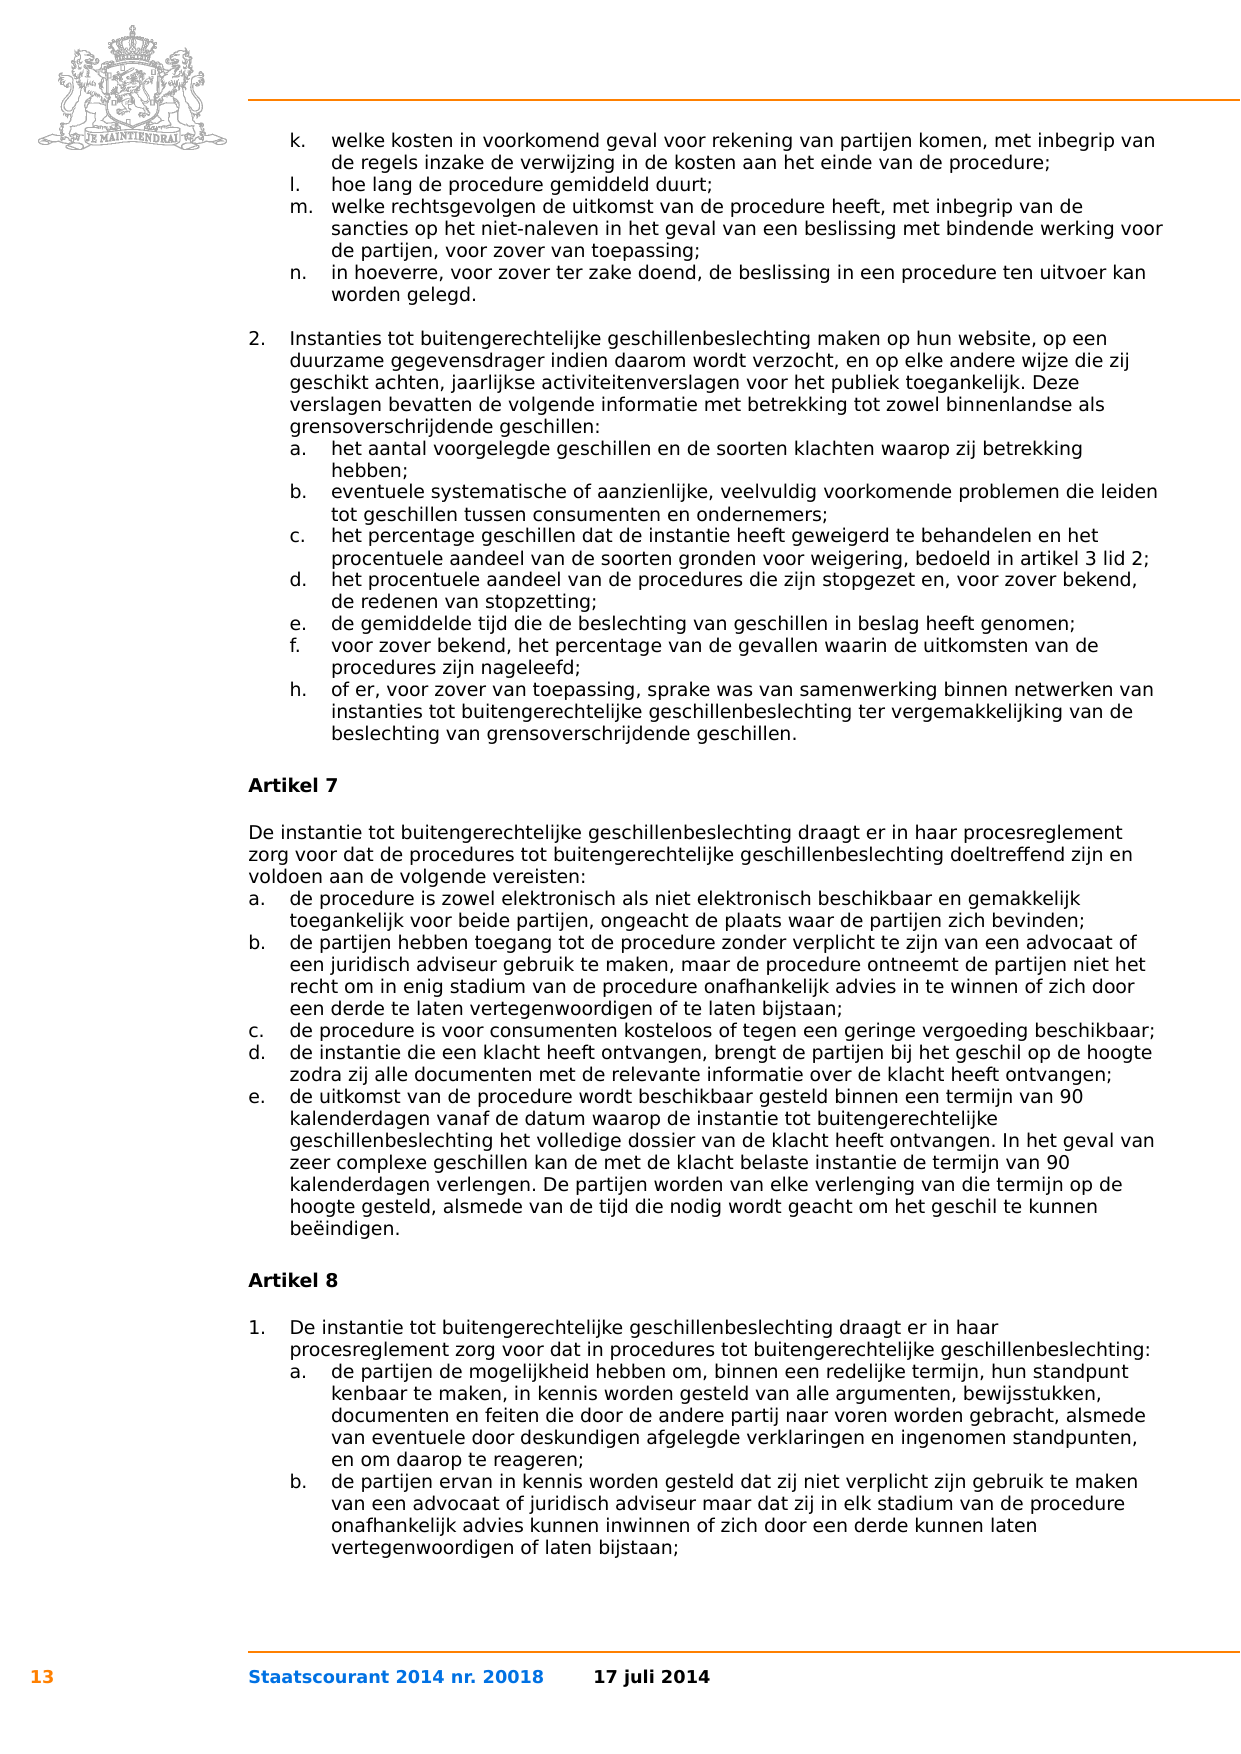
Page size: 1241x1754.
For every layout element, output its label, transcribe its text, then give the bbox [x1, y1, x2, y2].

picture [38, 25, 227, 150]
subtitle Artikel 7 [248, 775, 1163, 797]
text 1. De instantie tot buitengerechtelijke geschillenbeslechting draagt er in haar procesreglement zorg voor dat in procedures tot buitengerechtelijke geschillenbeslechting: [248, 1317, 1163, 1361]
text k. welke kosten in voorkomend geval voor rekening van partijen komen, met inbegrip van de regels inzake de verwijzing in de kosten aan het einde van de procedure; [289, 130, 1163, 174]
text h. of er, voor zover van toepassing, sprake was van samenwerking binnen netwerken van instanties tot buitengerechtelijke geschillenbeslechting ter vergemakkelijking van de beslechting van grensoverschrijdende geschillen. [289, 679, 1163, 745]
subtitle Artikel 8 [248, 1270, 1163, 1292]
text 2. Instanties tot buitengerechtelijke geschillenbeslechting maken op hun website, op een duurzame gegevensdrager indien daarom wordt verzocht, en op elke andere wijze die zij geschikt achten, jaarlijkse activiteitenverslagen voor het publiek toegankelijk. Deze verslagen bevatten de volgende informatie met betrekking tot zowel binnenlandse als grensoverschrijdende geschillen: [248, 328, 1163, 437]
text d. de instantie die een klacht heeft ontvangen, brengt de partijen bij het geschil op de hoogte zodra zij alle documenten met de relevante informatie over de klacht heeft ontvangen; [248, 1042, 1163, 1086]
text a. de partijen de mogelijkheid hebben om, binnen een redelijke termijn, hun standpunt kenbaar te maken, in kennis worden gesteld van alle argumenten, bewijsstukken, documenten en feiten die door de andere partij naar voren worden gebracht, alsmede van eventuele door deskundigen afgelegde verklaringen en ingenomen standpunten, en om daarop te reageren; [289, 1361, 1163, 1471]
text a. de procedure is zowel elektronisch als niet elektronisch beschikbaar en gemakkelijk toegankelijk voor beide partijen, ongeacht de plaats waar de partijen zich bevinden; [248, 888, 1163, 932]
text c. het percentage geschillen dat de instantie heeft geweigerd te behandelen en het procentuele aandeel van de soorten gronden voor weigering, bedoeld in artikel 3 lid 2; [289, 525, 1163, 569]
text n. in hoeverre, voor zover ter zake doend, de beslissing in een procedure ten uitvoer kan worden gelegd. [289, 262, 1163, 306]
text a. het aantal voorgelegde geschillen en de soorten klachten waarop zij betrekking hebben; [289, 437, 1163, 481]
text b. eventuele systematische of aanzienlijke, veelvuldig voorkomende problemen die leiden tot geschillen tussen consumenten en ondernemers; [289, 481, 1163, 525]
text e. de uitkomst van de procedure wordt beschikbaar gesteld binnen een termijn van 90 kalenderdagen vanaf de datum waarop de instantie tot buitengerechtelijke geschillenbeslechting het volledige dossier van de klacht heeft ontvangen. In het geval van zeer complexe geschillen kan de met de klacht belaste instantie de termijn van 90 kalenderdagen verlengen. De partijen worden van elke verlenging van die termijn op de hoogte gesteld, alsmede van de tijd die nodig wordt geacht om het geschil te kunnen beëindigen. [248, 1086, 1163, 1240]
text c. de procedure is voor consumenten kosteloos of tegen een geringe vergoeding beschikbaar; [248, 1020, 1163, 1042]
text b. de partijen ervan in kennis worden gesteld dat zij niet verplicht zijn gebruik te maken van een advocaat of juridisch adviseur maar dat zij in elk stadium van de procedure onafhankelijk advies kunnen inwinnen of zich door een derde kunnen laten vertegenwoordigen of laten bijstaan; [289, 1471, 1163, 1558]
text De instantie tot buitengerechtelijke geschillenbeslechting draagt er in haar procesreglement zorg voor dat de procedures tot buitengerechtelijke geschillenbeslechting doeltreffend zijn en voldoen aan de volgende vereisten: [248, 822, 1163, 888]
text b. de partijen hebben toegang tot de procedure zonder verplicht te zijn van een advocaat of een juridisch adviseur gebruik te maken, maar de procedure ontneemt de partijen niet het recht om in enig stadium van de procedure onafhankelijk advies in te winnen of zich door een derde te laten vertegenwoordigen of te laten bijstaan; [248, 932, 1163, 1020]
text e. de gemiddelde tijd die de beslechting van geschillen in beslag heeft genomen; [289, 613, 1163, 635]
text d. het procentuele aandeel van de procedures die zijn stopgezet en, voor zover bekend, de redenen van stopzetting; [289, 569, 1163, 613]
text l. hoe lang de procedure gemiddeld duurt; [289, 174, 1163, 196]
text f. voor zover bekend, het percentage van de gevallen waarin de uitkomsten van de procedures zijn nageleefd; [289, 635, 1163, 679]
text m. welke rechtsgevolgen de uitkomst van de procedure heeft, met inbegrip van de sancties op het niet-naleven in het geval van een beslissing met bindende werking voor de partijen, voor zover van toepassing; [289, 196, 1163, 262]
